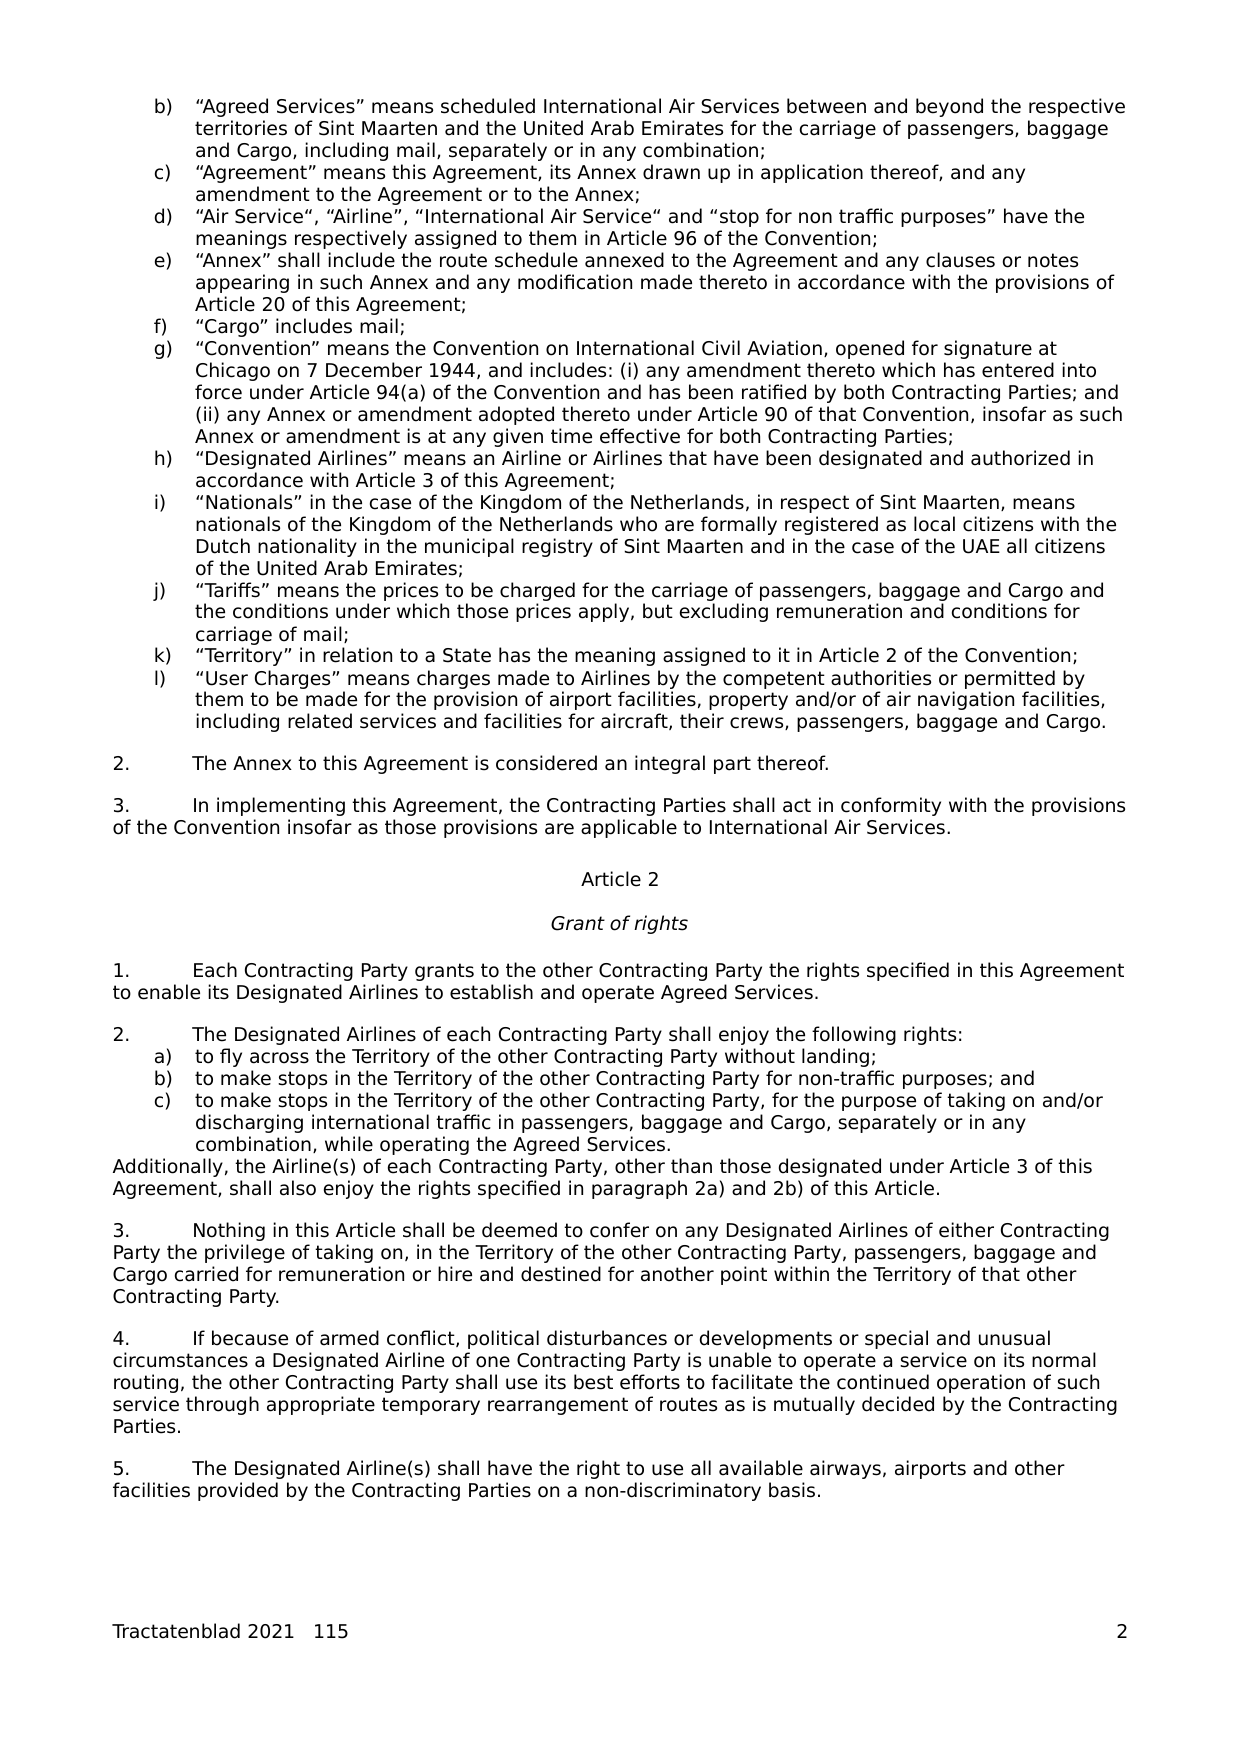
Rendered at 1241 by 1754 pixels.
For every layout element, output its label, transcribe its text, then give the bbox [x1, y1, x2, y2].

text b) to make stops in the Territory of the other Contracting Party for non-traffic purposes; and [153, 1068, 1128, 1090]
text 1. Each Contracting Party grants to the other Contracting Party the rights specified in this Agreement to enable its Designated Airlines to establish and operate Agreed Services. [112, 960, 1128, 1004]
text 3. Nothing in this Article shall be deemed to confer on any Designated Airlines of either Contracting Party the privilege of taking on, in the Territory of the other Contracting Party, passengers, baggage and Cargo carried for remuneration or hire and destined for another point within the Territory of that other Contracting Party. [112, 1220, 1128, 1308]
text 2. The Annex to this Agreement is considered an integral part thereof. [112, 753, 1128, 775]
subtitle Article 2 Grant of rights [112, 869, 1128, 935]
text l) “User Charges” means charges made to Airlines by the competent authorities or permitted by them to be made for the provision of airport facilities, property and/or of air navigation facilities, including related services and facilities for aircraft, their crews, passengers, baggage and Cargo. [153, 667, 1128, 733]
text a) to fly across the Territory of the other Contracting Party without landing; [153, 1046, 1128, 1068]
text j) “Tariffs” means the prices to be charged for the carriage of passengers, baggage and Cargo and the conditions under which those prices apply, but excluding remuneration and conditions for carriage of mail; [153, 579, 1128, 645]
text b) “Agreed Services” means scheduled International Air Services between and beyond the respective territories of Sint Maarten and the United Arab Emirates for the carriage of passengers, baggage and Cargo, including mail, separately or in any combination; [153, 96, 1128, 162]
text c) to make stops in the Territory of the other Contracting Party, for the purpose of taking on and/or discharging international traffic in passengers, baggage and Cargo, separately or in any combination, while operating the Agreed Services. [153, 1090, 1128, 1156]
text f) “Cargo” includes mail; [153, 316, 1128, 338]
text g) “Convention” means the Convention on International Civil Aviation, opened for signature at Chicago on 7 December 1944, and includes: (i) any amendment thereto which has entered into force under Article 94(a) of the Convention and has been ratified by both Contracting Parties; and (ii) any Annex or amendment adopted thereto under Article 90 of that Convention, insofar as such Annex or amendment is at any given time effective for both Contracting Parties; [153, 338, 1128, 448]
text 5. The Designated Airline(s) shall have the right to use all available airways, airports and other facilities provided by the Contracting Parties on a non-discriminatory basis. [112, 1458, 1128, 1502]
text d) “Air Service“, “Airline”, “International Air Service“ and “stop for non traffic purposes” have the meanings respectively assigned to them in Article 96 of the Convention; [153, 206, 1128, 250]
text c) “Agreement” means this Agreement, its Annex drawn up in application thereof, and any amendment to the Agreement or to the Annex; [153, 162, 1128, 206]
text k) “Territory” in relation to a State has the meaning assigned to it in Article 2 of the Convention; [153, 645, 1128, 667]
text h) “Designated Airlines” means an Airline or Airlines that have been designated and authorized in accordance with Article 3 of this Agreement; [153, 448, 1128, 492]
text 4. If because of armed conflict, political disturbances or developments or special and unusual circumstances a Designated Airline of one Contracting Party is unable to operate a service on its normal routing, the other Contracting Party shall use its best efforts to facilitate the continued operation of such service through appropriate temporary rearrangement of routes as is mutually decided by the Contracting Parties. [112, 1328, 1128, 1438]
text e) “Annex” shall include the route schedule annexed to the Agreement and any clauses or notes appearing in such Annex and any modification made thereto in accordance with the provisions of Article 20 of this Agreement; [153, 250, 1128, 316]
text 2. The Designated Airlines of each Contracting Party shall enjoy the following rights: [112, 1024, 1128, 1046]
text 3. In implementing this Agreement, the Contracting Parties shall act in conformity with the provisions of the Convention insofar as those provisions are applicable to International Air Services. [112, 795, 1128, 839]
text i) “Nationals” in the case of the Kingdom of the Netherlands, in respect of Sint Maarten, means nationals of the Kingdom of the Netherlands who are formally registered as local citizens with the Dutch nationality in the municipal registry of Sint Maarten and in the case of the UAE all citizens of the United Arab Emirates; [153, 492, 1128, 579]
text Additionally, the Airline(s) of each Contracting Party, other than those designated under Article 3 of this Agreement, shall also enjoy the rights specified in paragraph 2a) and 2b) of this Article. [112, 1156, 1128, 1200]
